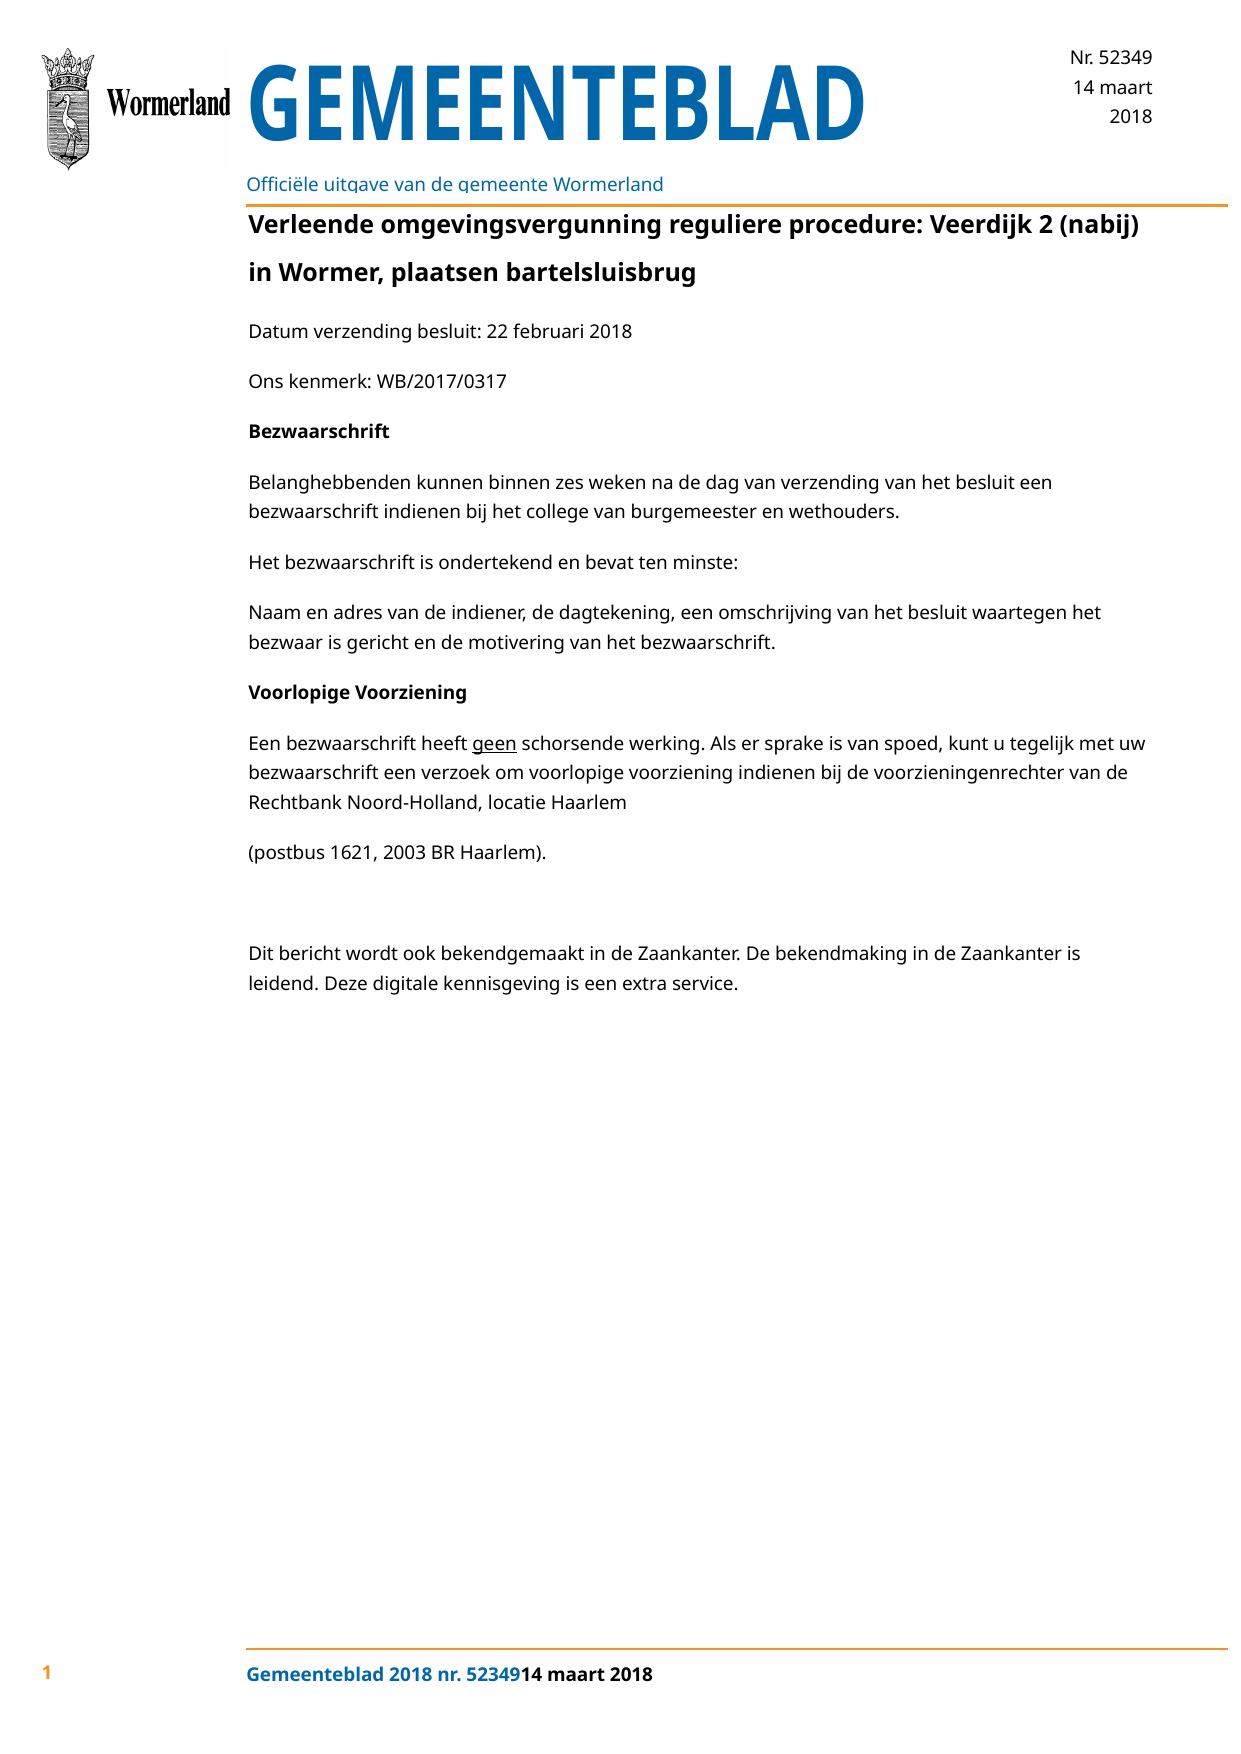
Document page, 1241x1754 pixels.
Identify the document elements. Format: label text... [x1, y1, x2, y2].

text Het bezwaarschrift is ondertekend en bevat ten minste: [248, 549, 1152, 575]
text Datum verzending besluit: 22 februari 2018 [248, 318, 1152, 344]
text Verleende omgevingsvergunning reguliere procedure: Veerdijk 2 (nabij) in Wormer, plaatsen bartelsluisbrug [248, 207, 1152, 288]
text (postbus 1621, 2003 BR Haarlem). [248, 839, 1152, 865]
text Naam en adres van de indiener, de dagtekening, een omschrijving van het besluit waartegen het bezwaar is gericht en de motivering van het bezwaarschrift. [248, 599, 1152, 655]
text Voorlopige Voorziening [248, 679, 1152, 705]
picture [41, 47, 231, 172]
text Ons kenmerk: WB/2017/0317 [248, 368, 1152, 394]
text Een bezwaarschrift heeft geen schorsende werking. Als er sprake is van spoed, kunt u tegelijk met uw bezwaarschrift een verzoek om voorlopige voorziening indienen bij de voorzieningenrechter van de Rechtbank Noord-Holland, locatie Haarlem [248, 730, 1152, 815]
text Dit bericht wordt ook bekendgemaakt in de Zaankanter. De bekendmaking in de Zaankanter is leidend. Deze digitale kennisgeving is een extra service. [248, 940, 1152, 996]
text Bezwaarschrift [248, 419, 1152, 444]
text Belanghebbenden kunnen binnen zes weken na de dag van verzending van het besluit een bezwaarschrift indienen bij het college van burgemeester en wethouders. [248, 469, 1152, 524]
